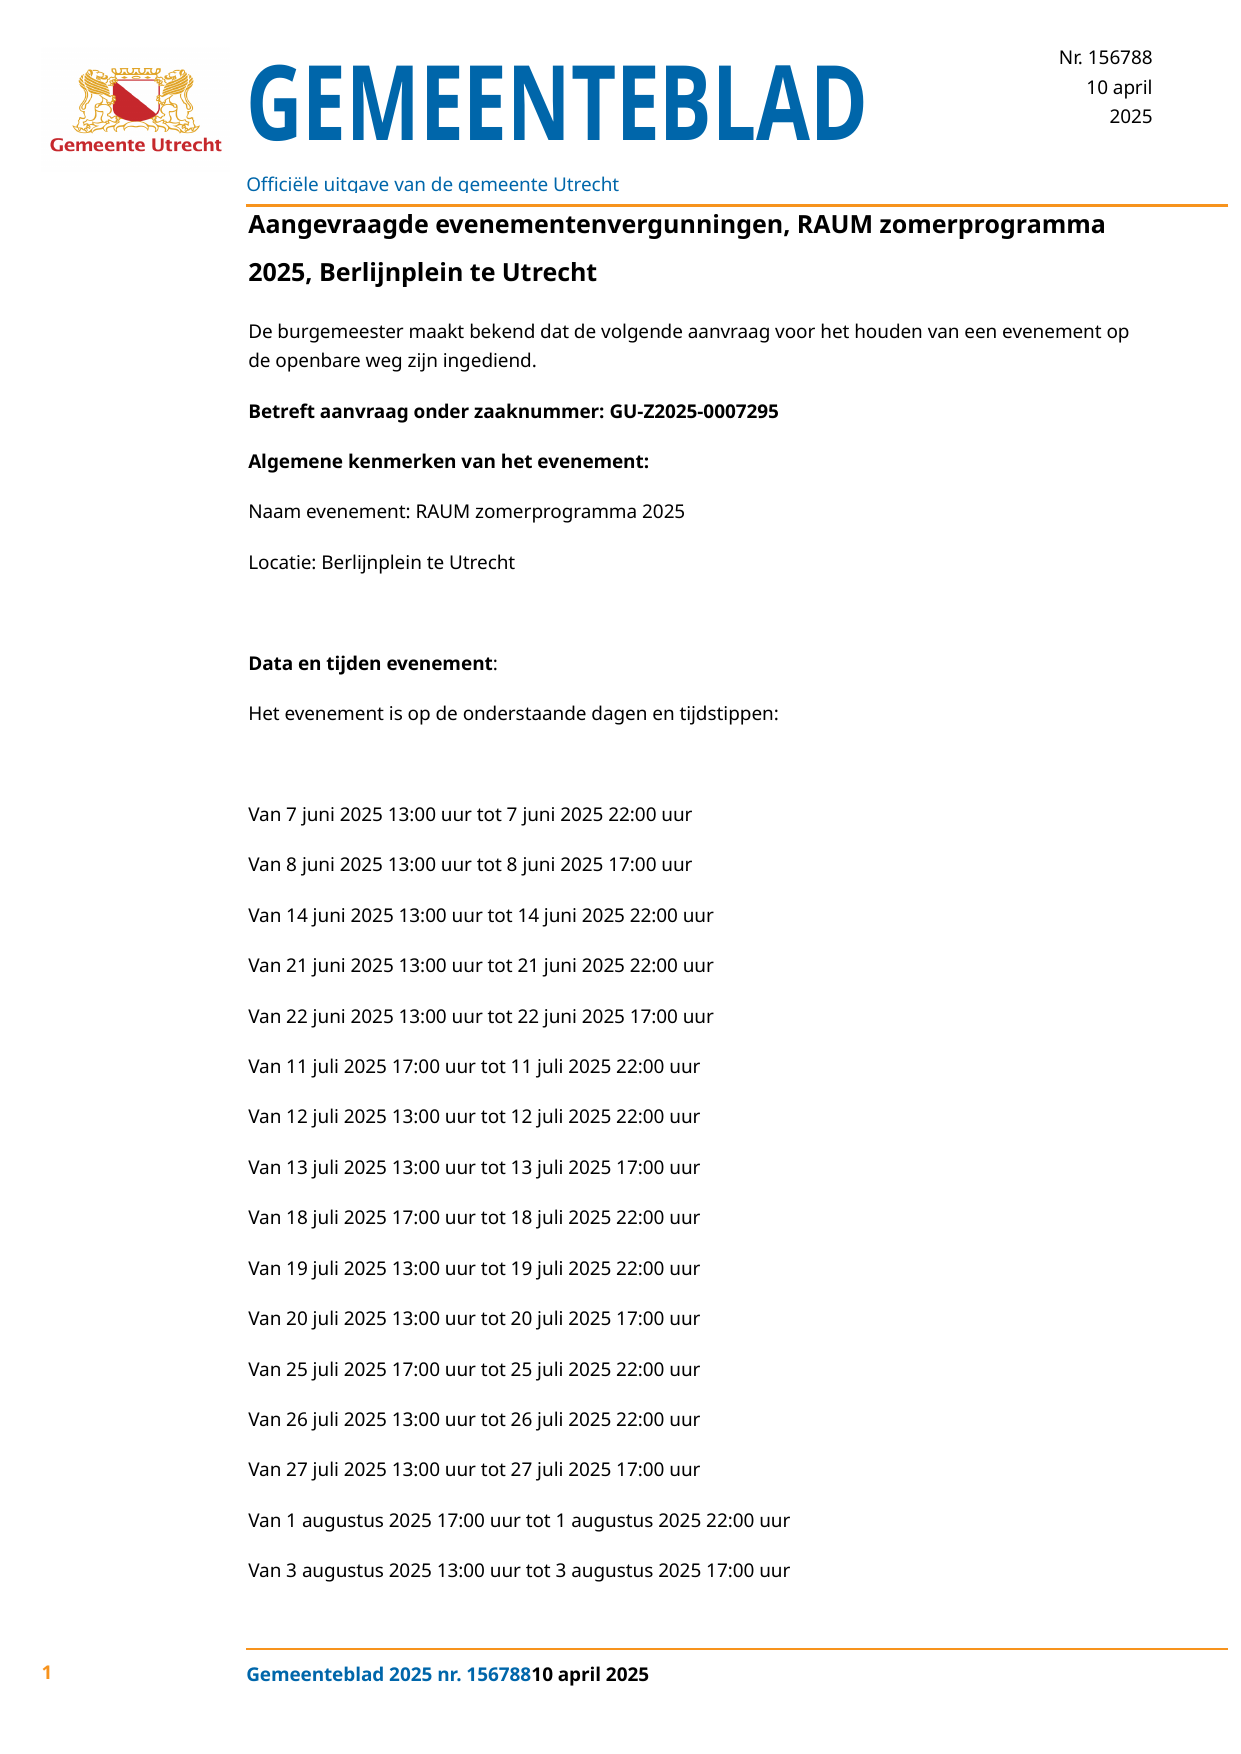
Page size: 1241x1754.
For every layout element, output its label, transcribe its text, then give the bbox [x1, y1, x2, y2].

text Betreft aanvraag onder zaaknummer: GU-Z2025-0007295 [248, 398, 1152, 424]
text Van 12 juli 2025 13:00 uur tot 12 juli 2025 22:00 uur [248, 1104, 1152, 1129]
text Van 27 juli 2025 13:00 uur tot 27 juli 2025 17:00 uur [248, 1457, 1152, 1482]
text Van 22 juni 2025 13:00 uur tot 22 juni 2025 17:00 uur [248, 1003, 1152, 1029]
text Het evenement is op de onderstaande dagen en tijdstippen: [248, 700, 1152, 726]
text Van 13 juli 2025 13:00 uur tot 13 juli 2025 17:00 uur [248, 1154, 1152, 1180]
text Van 25 juli 2025 17:00 uur tot 25 juli 2025 22:00 uur [248, 1356, 1152, 1382]
text Van 7 juni 2025 13:00 uur tot 7 juni 2025 22:00 uur [248, 801, 1152, 827]
text Van 18 juli 2025 17:00 uur tot 18 juli 2025 22:00 uur [248, 1204, 1152, 1230]
text Van 19 juli 2025 13:00 uur tot 19 juli 2025 22:00 uur [248, 1255, 1152, 1281]
text Van 14 juni 2025 13:00 uur tot 14 juni 2025 22:00 uur [248, 902, 1152, 928]
text Van 21 juni 2025 13:00 uur tot 21 juni 2025 22:00 uur [248, 952, 1152, 978]
text Van 11 juli 2025 17:00 uur tot 11 juli 2025 22:00 uur [248, 1053, 1152, 1079]
text Algemene kenmerken van het evenement: [248, 448, 1152, 474]
text Aangevraagde evenementenvergunningen, RAUM zomerprogramma 2025, Berlijnplein te Utrecht [248, 207, 1152, 288]
text Locatie: Berlijnplein te Utrecht [248, 549, 1152, 575]
text Van 8 juni 2025 13:00 uur tot 8 juni 2025 17:00 uur [248, 852, 1152, 877]
text Van 20 juli 2025 13:00 uur tot 20 juli 2025 17:00 uur [248, 1305, 1152, 1331]
text Van 26 juli 2025 13:00 uur tot 26 juli 2025 22:00 uur [248, 1406, 1152, 1432]
picture [41, 47, 231, 172]
text Van 1 augustus 2025 17:00 uur tot 1 augustus 2025 22:00 uur [248, 1507, 1152, 1533]
text De burgemeester maakt bekend dat de volgende aanvraag voor het houden van een evenement op de openbare weg zijn ingediend. [248, 318, 1152, 373]
text Data en tijden evenement: [248, 650, 1152, 676]
text Van 3 augustus 2025 13:00 uur tot 3 augustus 2025 17:00 uur [248, 1557, 1152, 1583]
text Naam evenement: RAUM zomerprogramma 2025 [248, 499, 1152, 524]
